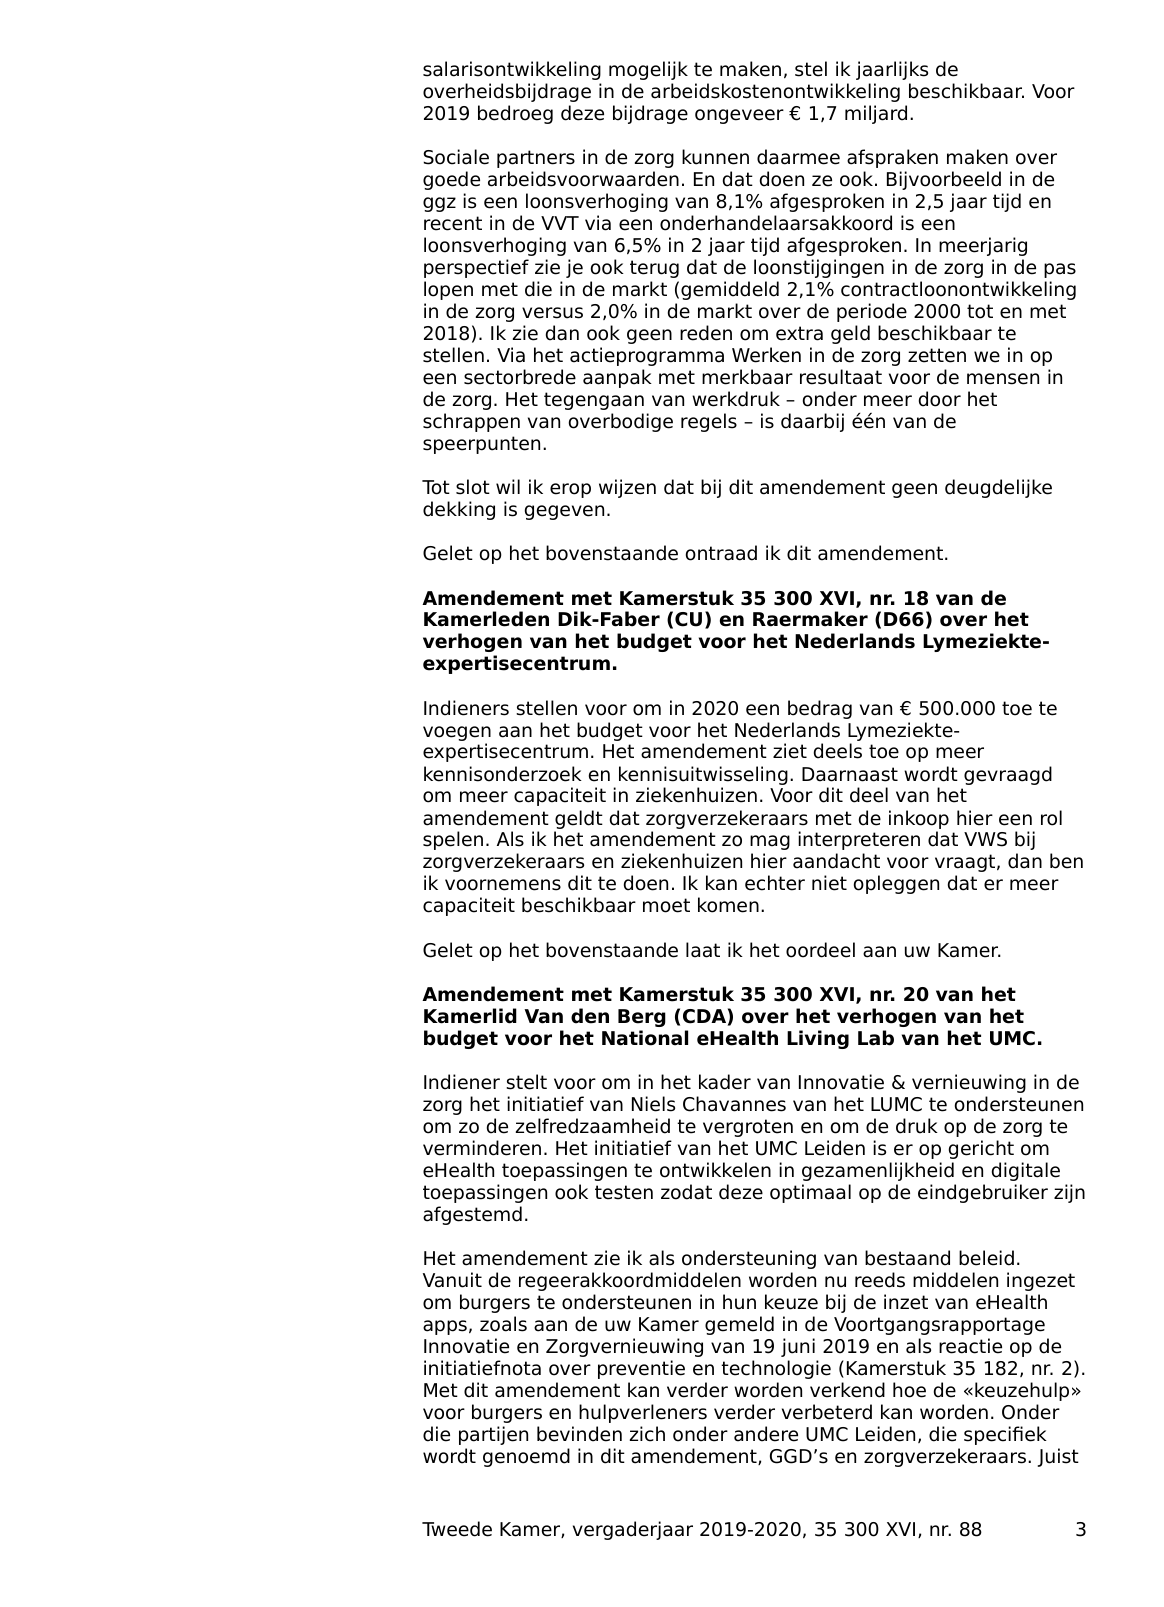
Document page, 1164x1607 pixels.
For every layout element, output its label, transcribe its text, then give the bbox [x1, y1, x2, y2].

text salarisontwikkeling mogelijk te maken, stel ik jaarlijks de overheidsbijdrage in de arbeidskostenontwikkeling beschikbaar. Voor 2019 bedroeg deze bijdrage ongeveer € 1,7 miljard. [422, 59, 1087, 125]
text Het amendement zie ik als ondersteuning van bestaand beleid. Vanuit de regeerakkoordmiddelen worden nu reeds middelen ingezet om burgers te ondersteunen in hun keuze bij de inzet van eHealth apps, zoals aan de uw Kamer gemeld in de Voortgangsrapportage Innovatie en Zorgvernieuwing van 19 juni 2019 en als reactie op de initiatiefnota over preventie en technologie (Kamerstuk 35 182, nr. 2). Met dit amendement kan verder worden verkend hoe de «keuzehulp» voor burgers en hulpverleners verder verbeterd kan worden. Onder die partijen bevinden zich onder andere UMC Leiden, die specifiek wordt genoemd in dit amendement, GGD’s en zorgverzekeraars. Juist [422, 1248, 1087, 1468]
text Gelet op het bovenstaande ontraad ik dit amendement. [422, 543, 1087, 565]
text Indiener stelt voor om in het kader van Innovatie & vernieuwing in de zorg het initiatief van Niels Chavannes van het LUMC te ondersteunen om zo de zelfredzaamheid te vergroten en om de druk op de zorg te verminderen. Het initiatief van het UMC Leiden is er op gericht om eHealth toepassingen te ontwikkelen in gezamenlijkheid en digitale toepassingen ook testen zodat deze optimaal op de eindgebruiker zijn afgestemd. [422, 1072, 1087, 1226]
text Gelet op het bovenstaande laat ik het oordeel aan uw Kamer. [422, 939, 1087, 961]
subtitle Amendement met Kamerstuk 35 300 XVI, nr. 18 van de Kamerleden Dik-Faber (CU) en Raermaker (D66) over het verhogen van het budget voor het Nederlands Lymeziekte-expertisecentrum. [422, 587, 1087, 675]
text Tot slot wil ik erop wijzen dat bij dit amendement geen deugdelijke dekking is gegeven. [422, 477, 1087, 521]
subtitle Amendement met Kamerstuk 35 300 XVI, nr. 20 van het Kamerlid Van den Berg (CDA) over het verhogen van het budget voor het National eHealth Living Lab van het UMC. [422, 984, 1087, 1049]
text Sociale partners in de zorg kunnen daarmee afspraken maken over goede arbeidsvoorwaarden. En dat doen ze ook. Bijvoorbeeld in de ggz is een loonsverhoging van 8,1% afgesproken in 2,5 jaar tijd en recent in de VVT via een onderhandelaarsakkoord is een loonsverhoging van 6,5% in 2 jaar tijd afgesproken. In meerjarig perspectief zie je ook terug dat de loonstijgingen in de zorg in de pas lopen met die in de markt (gemiddeld 2,1% contractloonontwikkeling in de zorg versus 2,0% in de markt over de periode 2000 tot en met 2018). Ik zie dan ook geen reden om extra geld beschikbaar te stellen. Via het actieprogramma Werken in de zorg zetten we in op een sectorbrede aanpak met merkbaar resultaat voor de mensen in de zorg. Het tegengaan van werkdruk – onder meer door het schrappen van overbodige regels – is daarbij één van de speerpunten. [422, 147, 1087, 455]
text Indieners stellen voor om in 2020 een bedrag van € 500.000 toe te voegen aan het budget voor het Nederlands Lymeziekte-expertisecentrum. Het amendement ziet deels toe op meer kennisonderzoek en kennisuitwisseling. Daarnaast wordt gevraagd om meer capaciteit in ziekenhuizen. Voor dit deel van het amendement geldt dat zorgverzekeraars met de inkoop hier een rol spelen. Als ik het amendement zo mag interpreteren dat VWS bij zorgverzekeraars en ziekenhuizen hier aandacht voor vraagt, dan ben ik voornemens dit te doen. Ik kan echter niet opleggen dat er meer capaciteit beschikbaar moet komen. [422, 697, 1087, 917]
